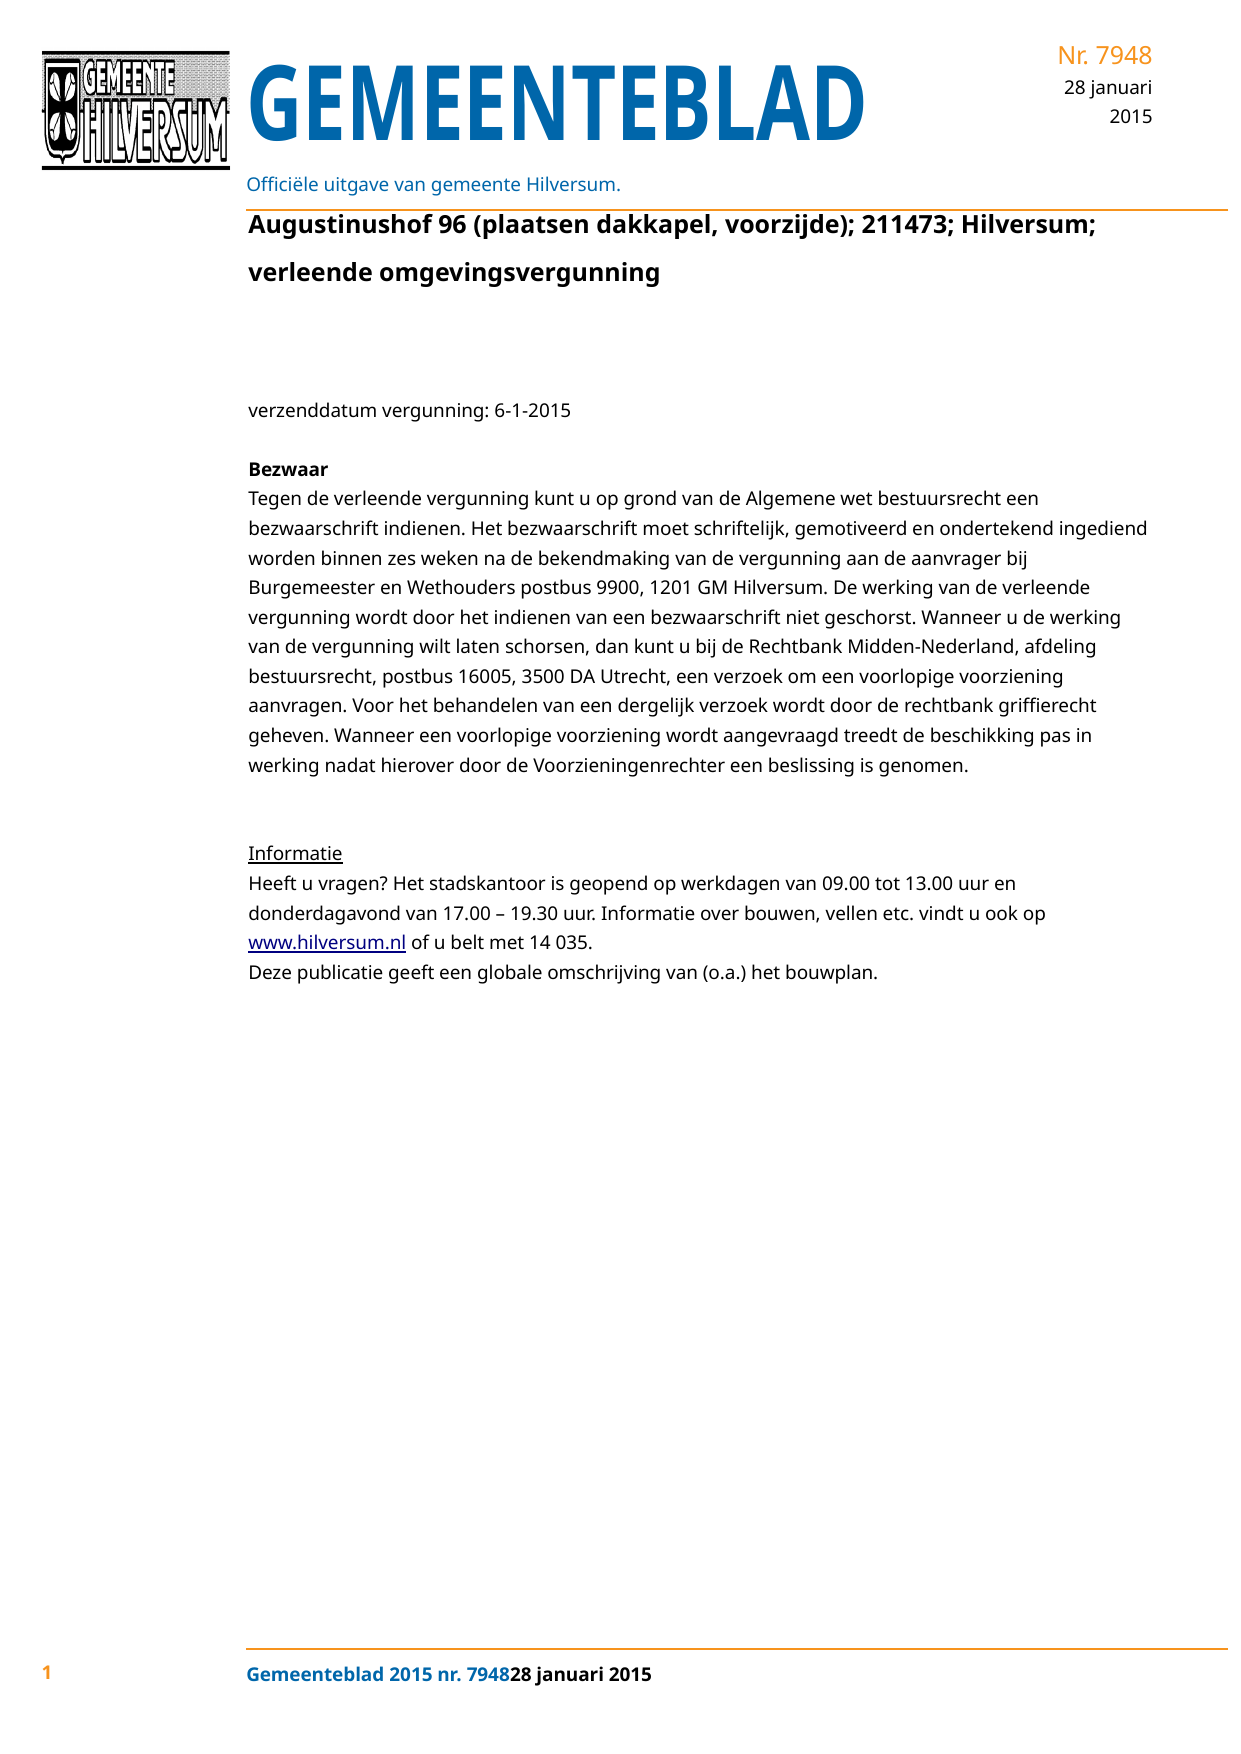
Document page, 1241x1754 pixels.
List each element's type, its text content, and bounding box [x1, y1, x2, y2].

picture [41, 47, 231, 172]
text Bezwaar [248, 456, 1152, 482]
text Heeft u vragen? Het stadskantoor is geopend op werkdagen van 09.00 tot 13.00 uur en donderdagavond van 17.00 – 19.30 uur. Informatie over bouwen, vellen etc. vindt u ook op www.hilversum.nl of u belt met 14 035. [248, 870, 1152, 955]
text Informatie [248, 841, 1152, 866]
text verzenddatum vergunning: 6-1-2015 [248, 397, 1152, 422]
text Deze publicatie geeft een globale omschrijving van (o.a.) het bouwplan. [248, 959, 1152, 984]
text Augustinushof 96 (plaatsen dakkapel, voorzijde); 211473; Hilversum; verleende omgevingsvergunning [248, 211, 1152, 288]
text Tegen de verleende vergunning kunt u op grond van de Algemene wet bestuursrecht een bezwaarschrift indienen. Het bezwaarschrift moet schriftelijk, gemotiveerd en ondertekend ingediend worden binnen zes weken na de bekendmaking van de vergunning aan de aanvrager bij Burgemeester en Wethouders postbus 9900, 1201 GM Hilversum. De werking van de verleende vergunning wordt door het indienen van een bezwaarschrift niet geschorst. Wanneer u de werking van de vergunning wilt laten schorsen, dan kunt u bij de Rechtbank Midden-Nederland, afdeling bestuursrecht, postbus 16005, 3500 DA Utrecht, een verzoek om een voorlopige voorziening aanvragen. Voor het behandelen van een dergelijk verzoek wordt door de rechtbank griffierecht geheven. Wanneer een voorlopige voorziening wordt aangevraagd treedt de beschikking pas in werking nadat hierover door de Voorzieningenrechter een beslissing is genomen. [248, 486, 1152, 777]
